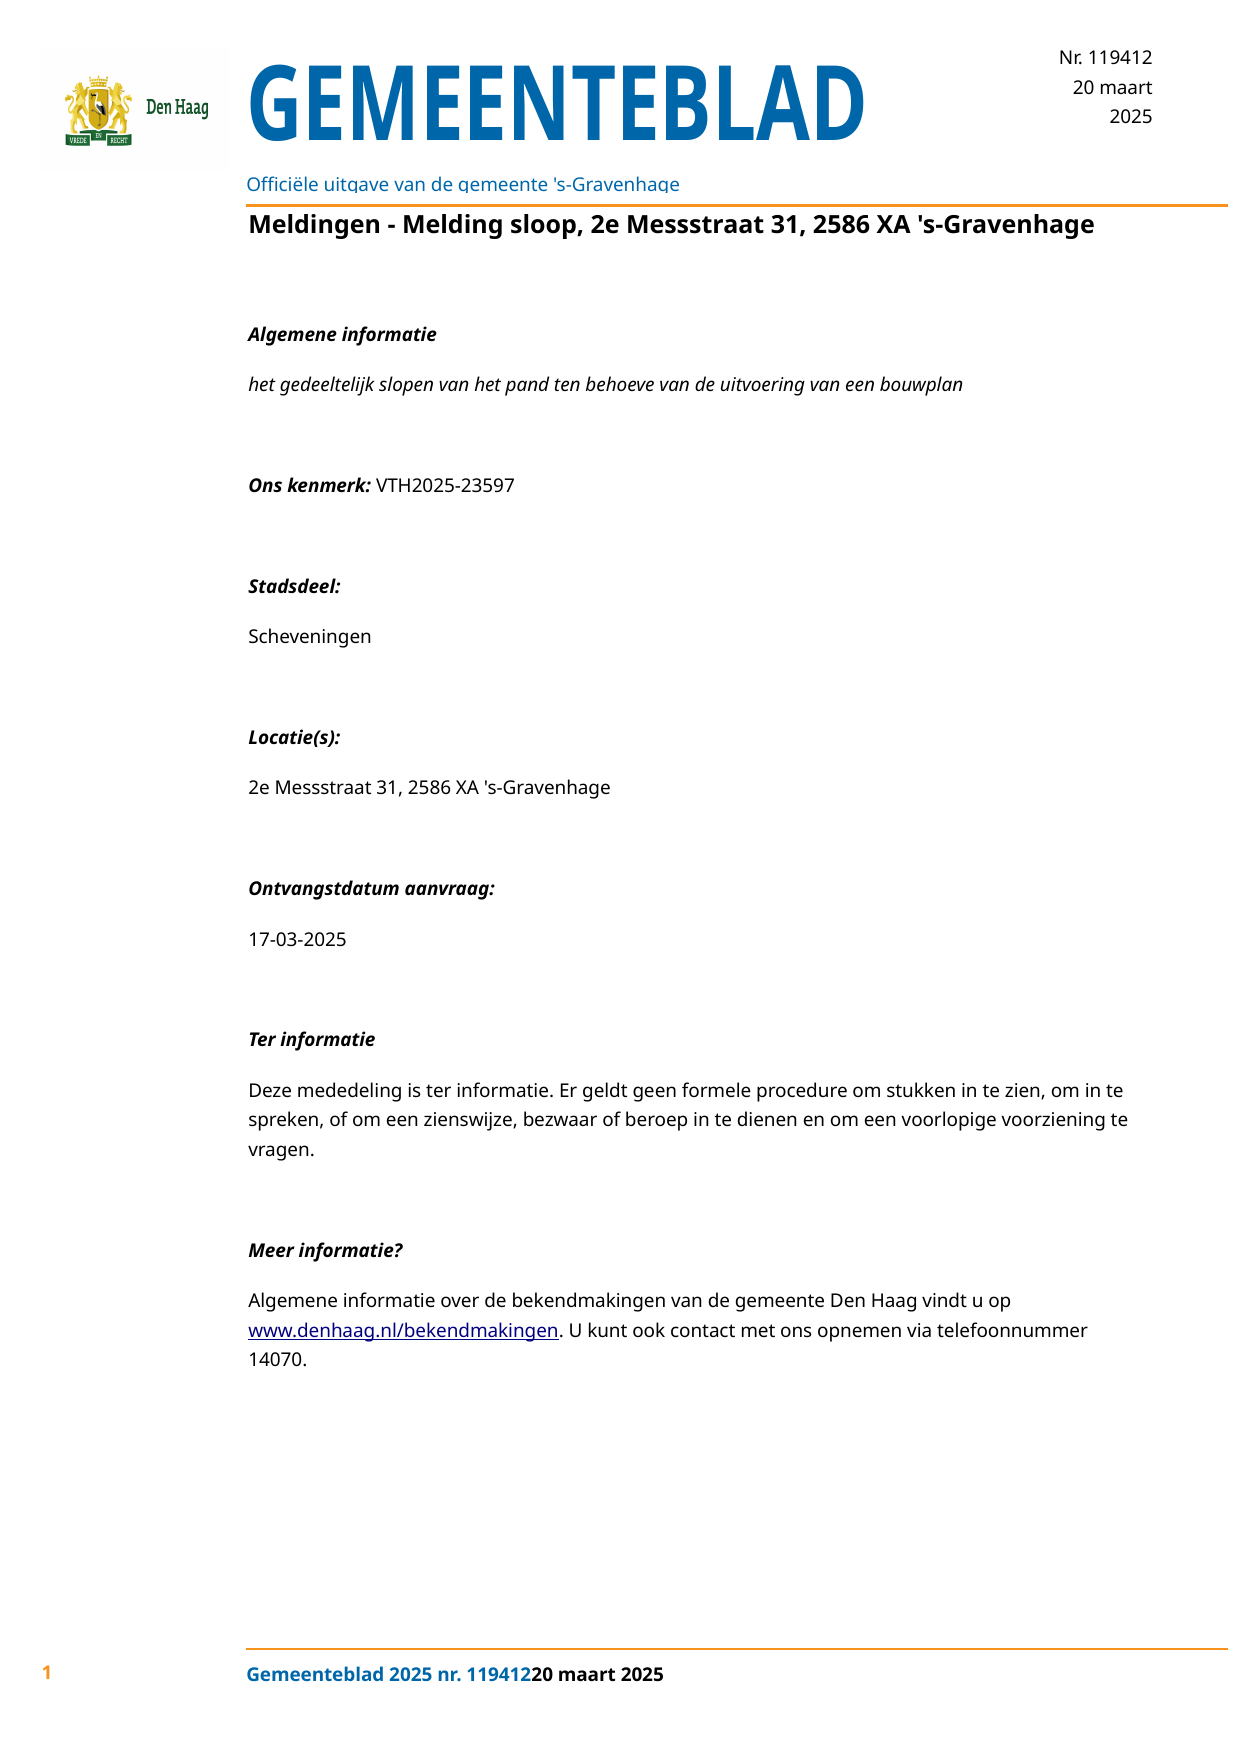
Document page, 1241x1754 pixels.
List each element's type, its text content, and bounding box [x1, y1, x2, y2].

text Meldingen - Melding sloop, 2e Messstraat 31, 2586 XA 's-Gravenhage [248, 207, 1152, 241]
text Meer informatie? [248, 1237, 1152, 1263]
text het gedeeltelijk slopen van het pand ten behoeve van de uitvoering van een bouwplan [248, 371, 1152, 397]
text Algemene informatie [248, 321, 1152, 346]
text 17-03-2025 [248, 926, 1152, 951]
text Ons kenmerk: VTH2025-23597 [248, 472, 1152, 498]
text Ter informatie [248, 1027, 1152, 1052]
text Stadsdeel: [248, 573, 1152, 598]
text Deze mededeling is ter informatie. Er geldt geen formele procedure om stukken in te zien, om in te spreken, of om een zienswijze, bezwaar of beroep in te dienen en om een voorlopige voorziening te vragen. [248, 1077, 1152, 1162]
picture [41, 47, 231, 172]
text Scheveningen [248, 623, 1152, 649]
text Locatie(s): [248, 724, 1152, 750]
text 2e Messstraat 31, 2586 XA 's-Gravenhage [248, 774, 1152, 800]
text Ontvangstdatum aanvraag: [248, 875, 1152, 901]
text Algemene informatie over de bekendmakingen van de gemeente Den Haag vindt u op www.denhaag.nl/bekendmakingen. U kunt ook contact met ons opnemen via telefoonnummer 14070. [248, 1287, 1152, 1372]
